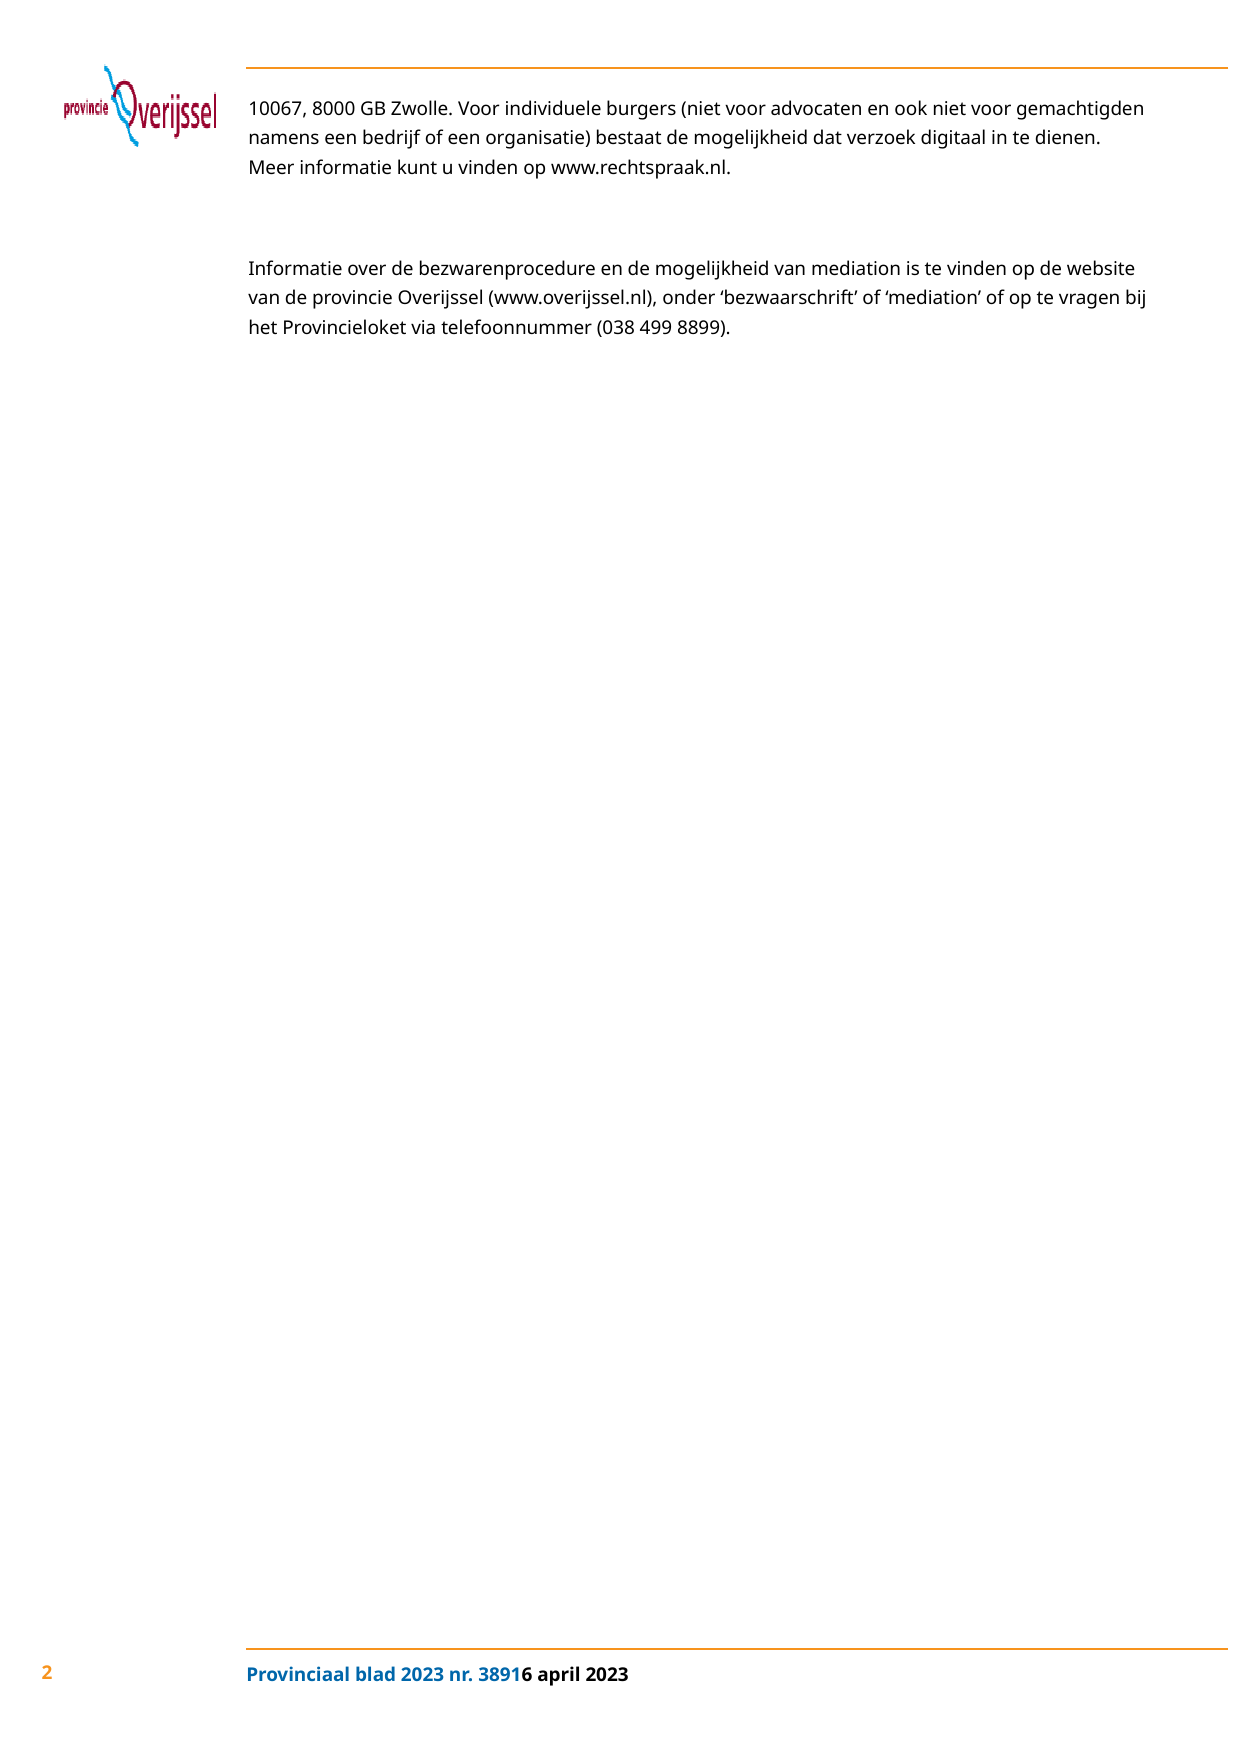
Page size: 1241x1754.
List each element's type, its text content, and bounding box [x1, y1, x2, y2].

picture [41, 47, 231, 172]
text 10067, 8000 GB Zwolle. Voor individuele burgers (niet voor advocaten en ook niet voor gemachtigden namens een bedrijf of een organisatie) bestaat de mogelijkheid dat verzoek digitaal in te dienen. Meer informatie kunt u vinden op www.rechtspraak.nl. [248, 95, 1152, 180]
text Informatie over de bezwarenprocedure en de mogelijkheid van mediation is te vinden op de website van de provincie Overijssel (www.overijssel.nl), onder ‘bezwaarschrift’ of ‘mediation’ of op te vragen bij het Provincieloket via telefoonnummer (038 499 8899). [248, 255, 1152, 340]
